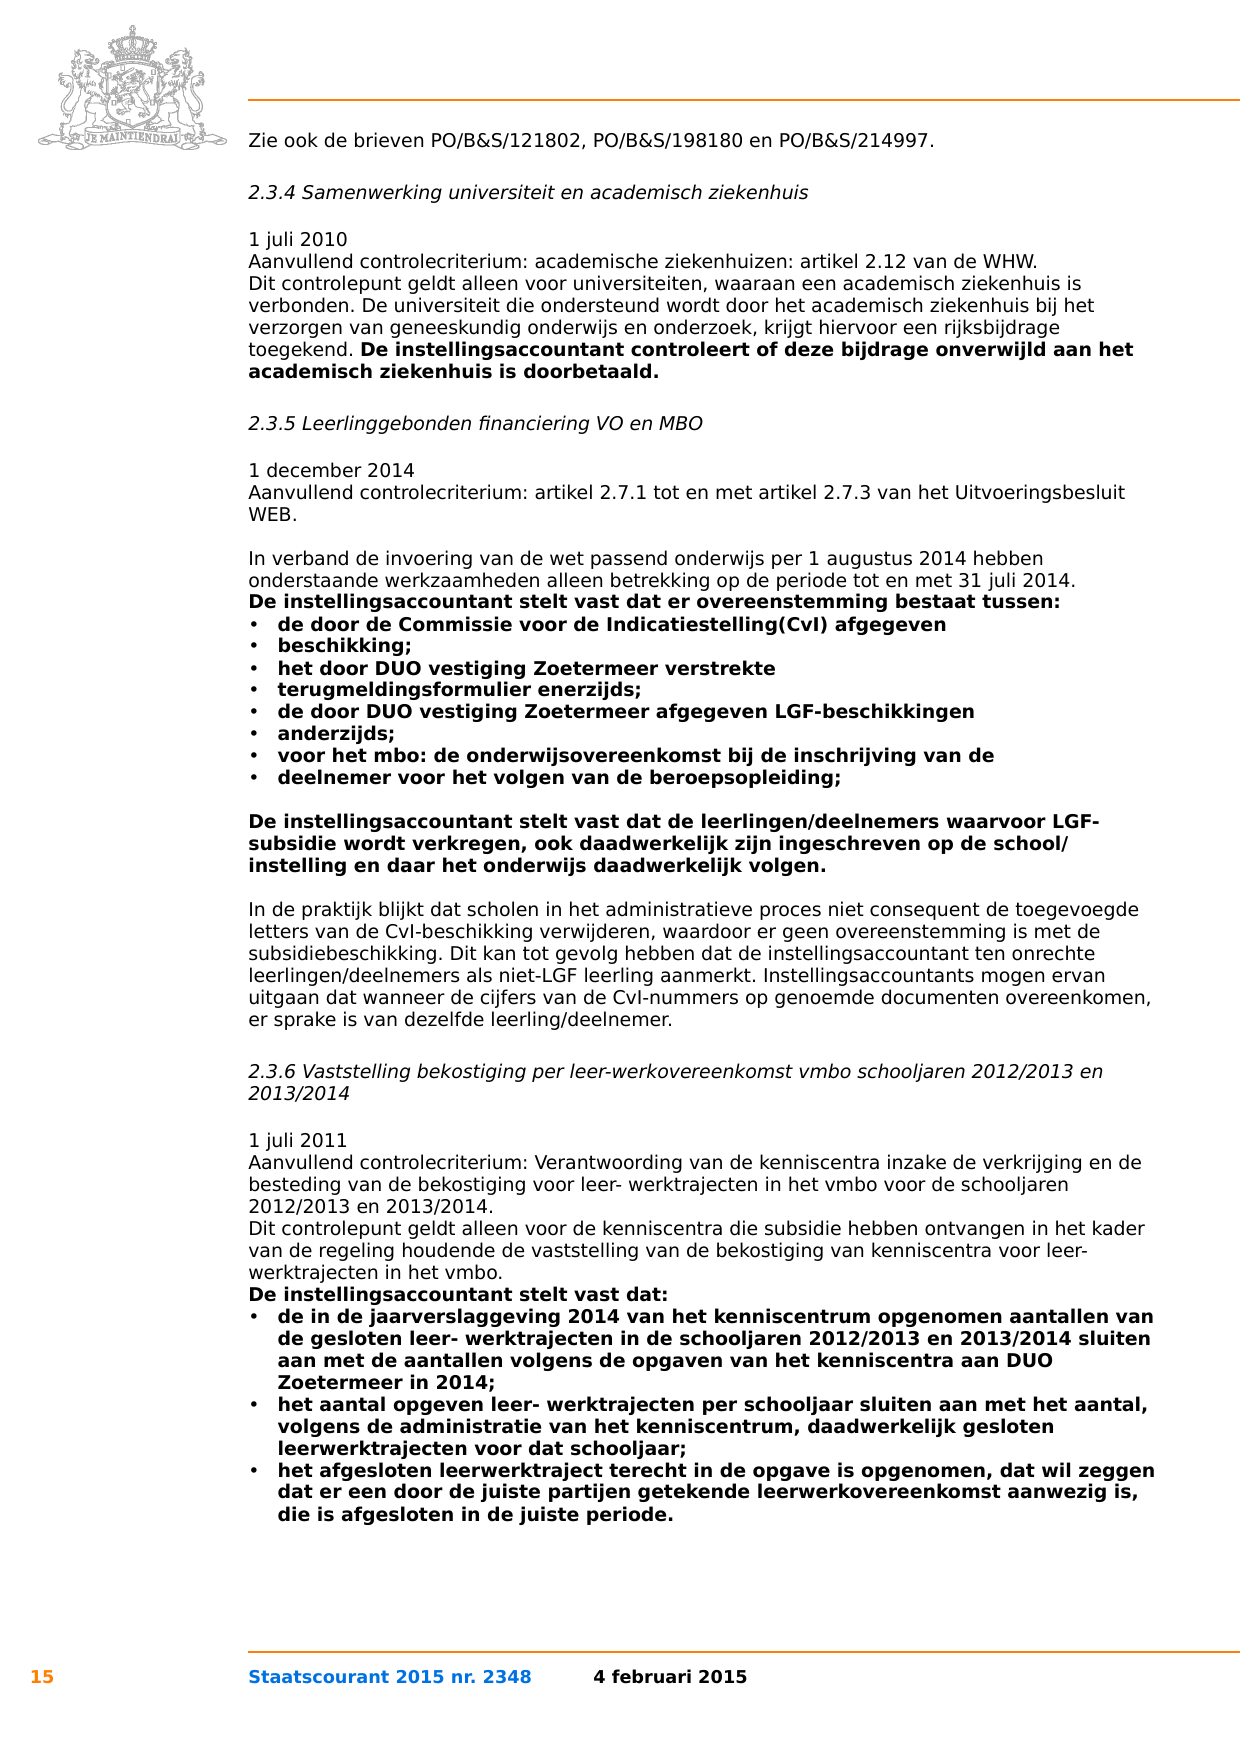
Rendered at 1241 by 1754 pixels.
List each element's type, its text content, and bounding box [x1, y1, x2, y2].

text De instellingsaccountant stelt vast dat: [248, 1284, 1163, 1306]
text • het door DUO vestiging Zoetermeer verstrekte [248, 657, 1163, 679]
text 1 december 2014 [248, 460, 1163, 482]
picture [38, 25, 227, 150]
text • deelnemer voor het volgen van de beroepsopleiding; [248, 767, 1163, 789]
text Zie ook de brieven PO/B&S/121802, PO/B&S/198180 en PO/B&S/214997. [248, 130, 1163, 152]
text Dit controlepunt geldt alleen voor universiteiten, waaraan een academisch ziekenhuis is verbonden. De universiteit die ondersteund wordt door het academisch ziekenhuis bij het verzorgen van geneeskundig onderwijs en onderzoek, krijgt hiervoor een rijksbijdrage toegekend. De instellingsaccountant controleert of deze bijdrage onverwijld aan het academisch ziekenhuis is doorbetaald. [248, 273, 1163, 383]
text Aanvullend controlecriterium: artikel 2.7.1 tot en met artikel 2.7.3 van het Uitvoeringsbesluit WEB. [248, 482, 1163, 526]
text • het afgesloten leerwerktraject terecht in de opgave is opgenomen, dat wil zeggen dat er een door de juiste partijen getekende leerwerkovereenkomst aanwezig is, die is afgesloten in de juiste periode. [248, 1459, 1163, 1525]
text • terugmeldingsformulier enerzijds; [248, 679, 1163, 701]
text • voor het mbo: de onderwijsovereenkomst bij de inschrijving van de [248, 745, 1163, 767]
text 1 juli 2011 [248, 1130, 1163, 1152]
text • de door de Commissie voor de Indicatiestelling(CvI) afgegeven [248, 613, 1163, 635]
text De instellingsaccountant stelt vast dat er overeenstemming bestaat tussen: [248, 591, 1163, 613]
text • anderzijds; [248, 723, 1163, 745]
text • het aantal opgeven leer- werktrajecten per schooljaar sluiten aan met het aantal, volgens de administratie van het kenniscentrum, daadwerkelijk gesloten leerwerktrajecten voor dat schooljaar; [248, 1393, 1163, 1459]
text In verband de invoering van de wet passend onderwijs per 1 augustus 2014 hebben onderstaande werkzaamheden alleen betrekking op de periode tot en met 31 juli 2014. [248, 547, 1163, 591]
subtitle 2.3.5 Leerlinggebonden financiering VO en MBO [248, 413, 1163, 435]
text • de in de jaarverslaggeving 2014 van het kenniscentrum opgenomen aantallen van de gesloten leer- werktrajecten in de schooljaren 2012/2013 en 2013/2014 sluiten aan met de aantallen volgens de opgaven van het kenniscentra aan DUO Zoetermeer in 2014; [248, 1306, 1163, 1393]
text In de praktijk blijkt dat scholen in het administratieve proces niet consequent de toegevoegde letters van de CvI-beschikking verwijderen, waardoor er geen overeenstemming is met de subsidiebeschikking. Dit kan tot gevolg hebben dat de instellingsaccountant ten onrechte leerlingen/deelnemers als niet-LGF leerling aanmerkt. Instellingsaccountants mogen ervan uitgaan dat wanneer de cijfers van de CvI-nummers op genoemde documenten overeenkomen, er sprake is van dezelfde leerling/deelnemer. [248, 899, 1163, 1031]
text • beschikking; [248, 635, 1163, 657]
text De instellingsaccountant stelt vast dat de leerlingen/deelnemers waarvoor LGF-subsidie wordt verkregen, ook daadwerkelijk zijn ingeschreven op de school/ instelling en daar het onderwijs daadwerkelijk volgen. [248, 811, 1163, 877]
text • de door DUO vestiging Zoetermeer afgegeven LGF-beschikkingen [248, 701, 1163, 723]
subtitle 2.3.4 Samenwerking universiteit en academisch ziekenhuis [248, 182, 1163, 204]
subtitle 2.3.6 Vaststelling bekostiging per leer-werkovereenkomst vmbo schooljaren 2012/2013 en 2013/2014 [248, 1061, 1163, 1105]
text Aanvullend controlecriterium: Verantwoording van de kenniscentra inzake de verkrijging en de besteding van de bekostiging voor leer- werktrajecten in het vmbo voor de schooljaren 2012/2013 en 2013/2014. [248, 1152, 1163, 1218]
text Aanvullend controlecriterium: academische ziekenhuizen: artikel 2.12 van de WHW. [248, 251, 1163, 273]
text Dit controlepunt geldt alleen voor de kenniscentra die subsidie hebben ontvangen in het kader van de regeling houdende de vaststelling van de bekostiging van kenniscentra voor leer-werktrajecten in het vmbo. [248, 1218, 1163, 1284]
text 1 juli 2010 [248, 229, 1163, 251]
